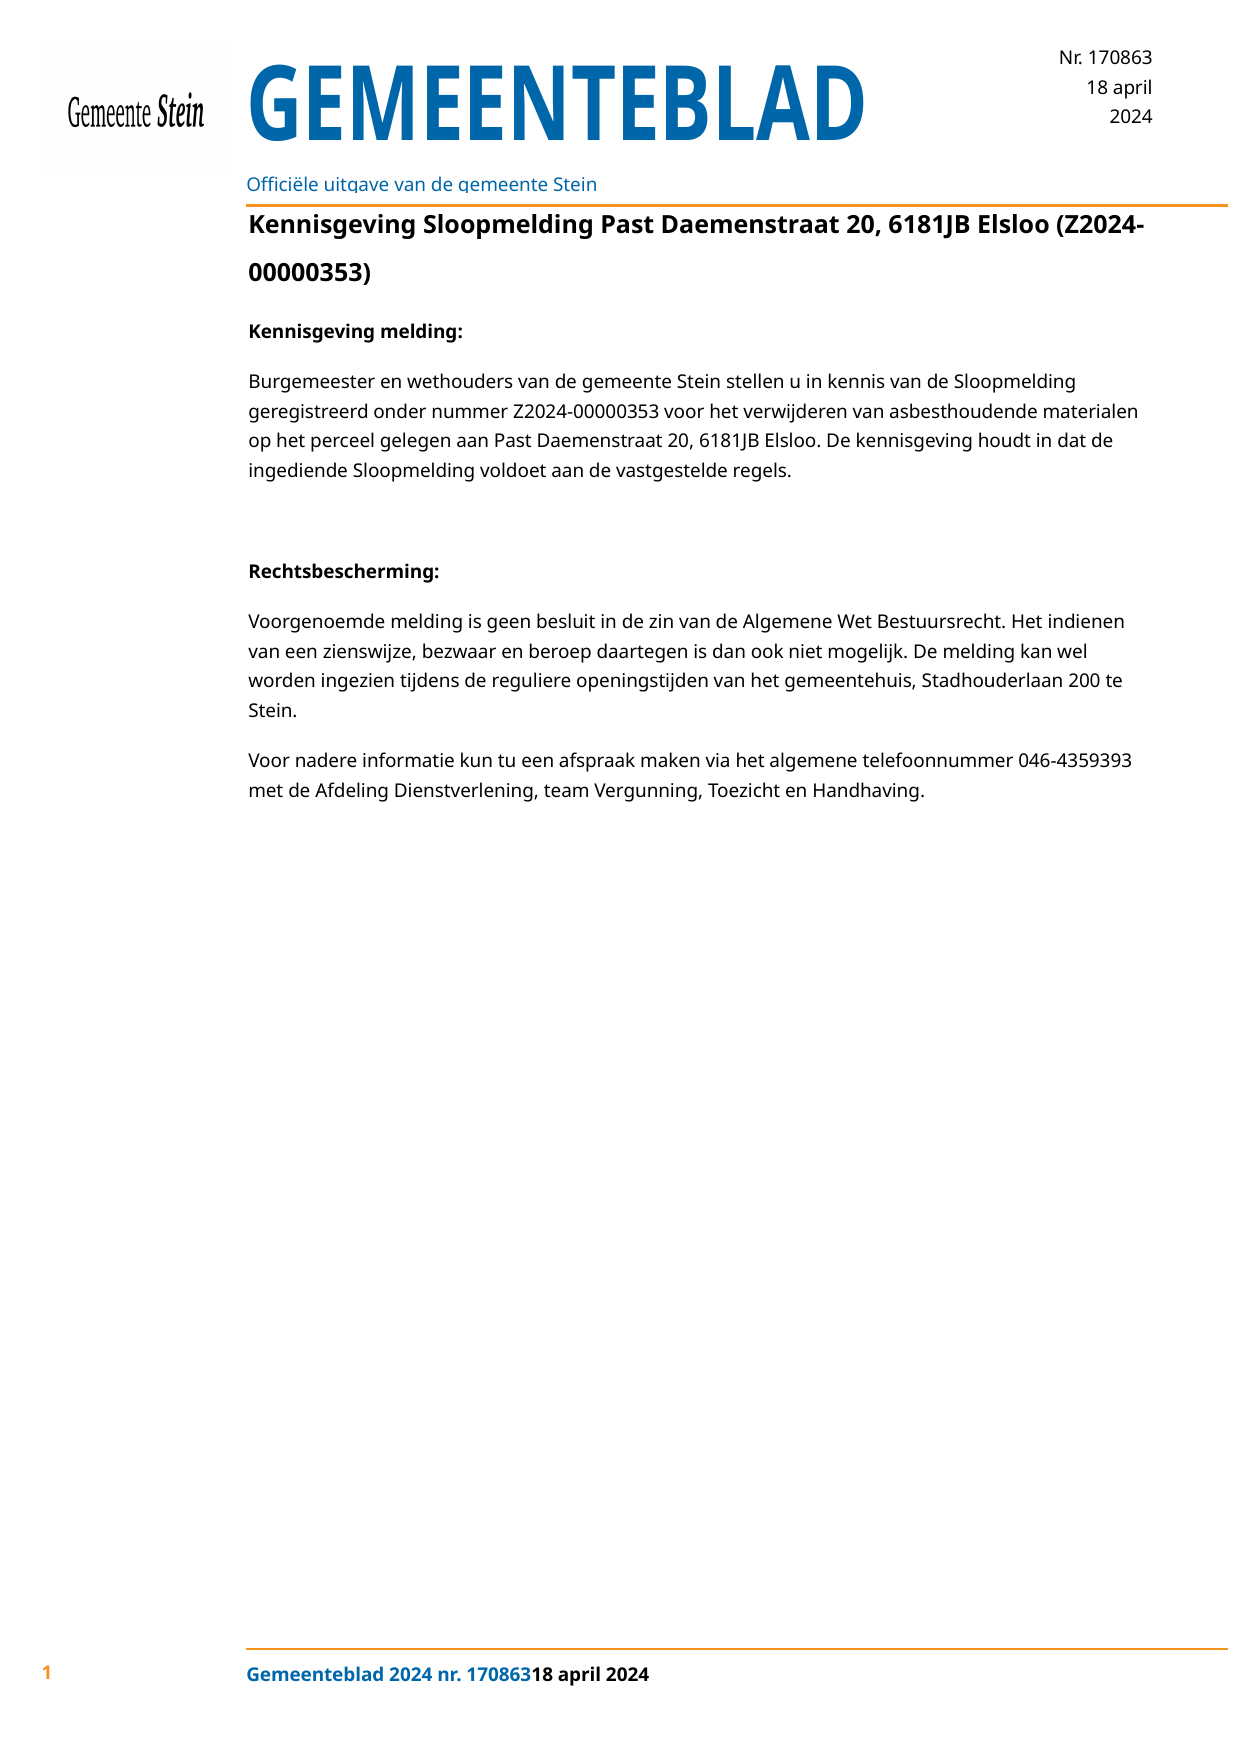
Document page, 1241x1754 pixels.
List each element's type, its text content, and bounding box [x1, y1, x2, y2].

text Kennisgeving melding: [248, 318, 1152, 344]
picture [41, 47, 231, 172]
text Kennisgeving Sloopmelding Past Daemenstraat 20, 6181JB Elsloo (Z2024-00000353) [248, 207, 1152, 288]
text Burgemeester en wethouders van de gemeente Stein stellen u in kennis van de Sloopmelding geregistreerd onder nummer Z2024-00000353 voor het verwijderen van asbesthoudende materialen op het perceel gelegen aan Past Daemenstraat 20, 6181JB Elsloo. De kennisgeving houdt in dat de ingediende Sloopmelding voldoet aan de vastgestelde regels. [248, 368, 1152, 483]
text Rechtsbescherming: [248, 558, 1152, 584]
text Voorgenoemde melding is geen besluit in de zin van de Algemene Wet Bestuursrecht. Het indienen van een zienswijze, bezwaar en beroep daartegen is dan ook niet mogelijk. De melding kan wel worden ingezien tijdens de reguliere openingstijden van het gemeentehuis, Stadhouderlaan 200 te Stein. [248, 608, 1152, 723]
text Voor nadere informatie kun tu een afspraak maken via het algemene telefoonnummer 046-4359393 met de Afdeling Dienstverlening, team Vergunning, Toezicht en Handhaving. [248, 747, 1152, 803]
